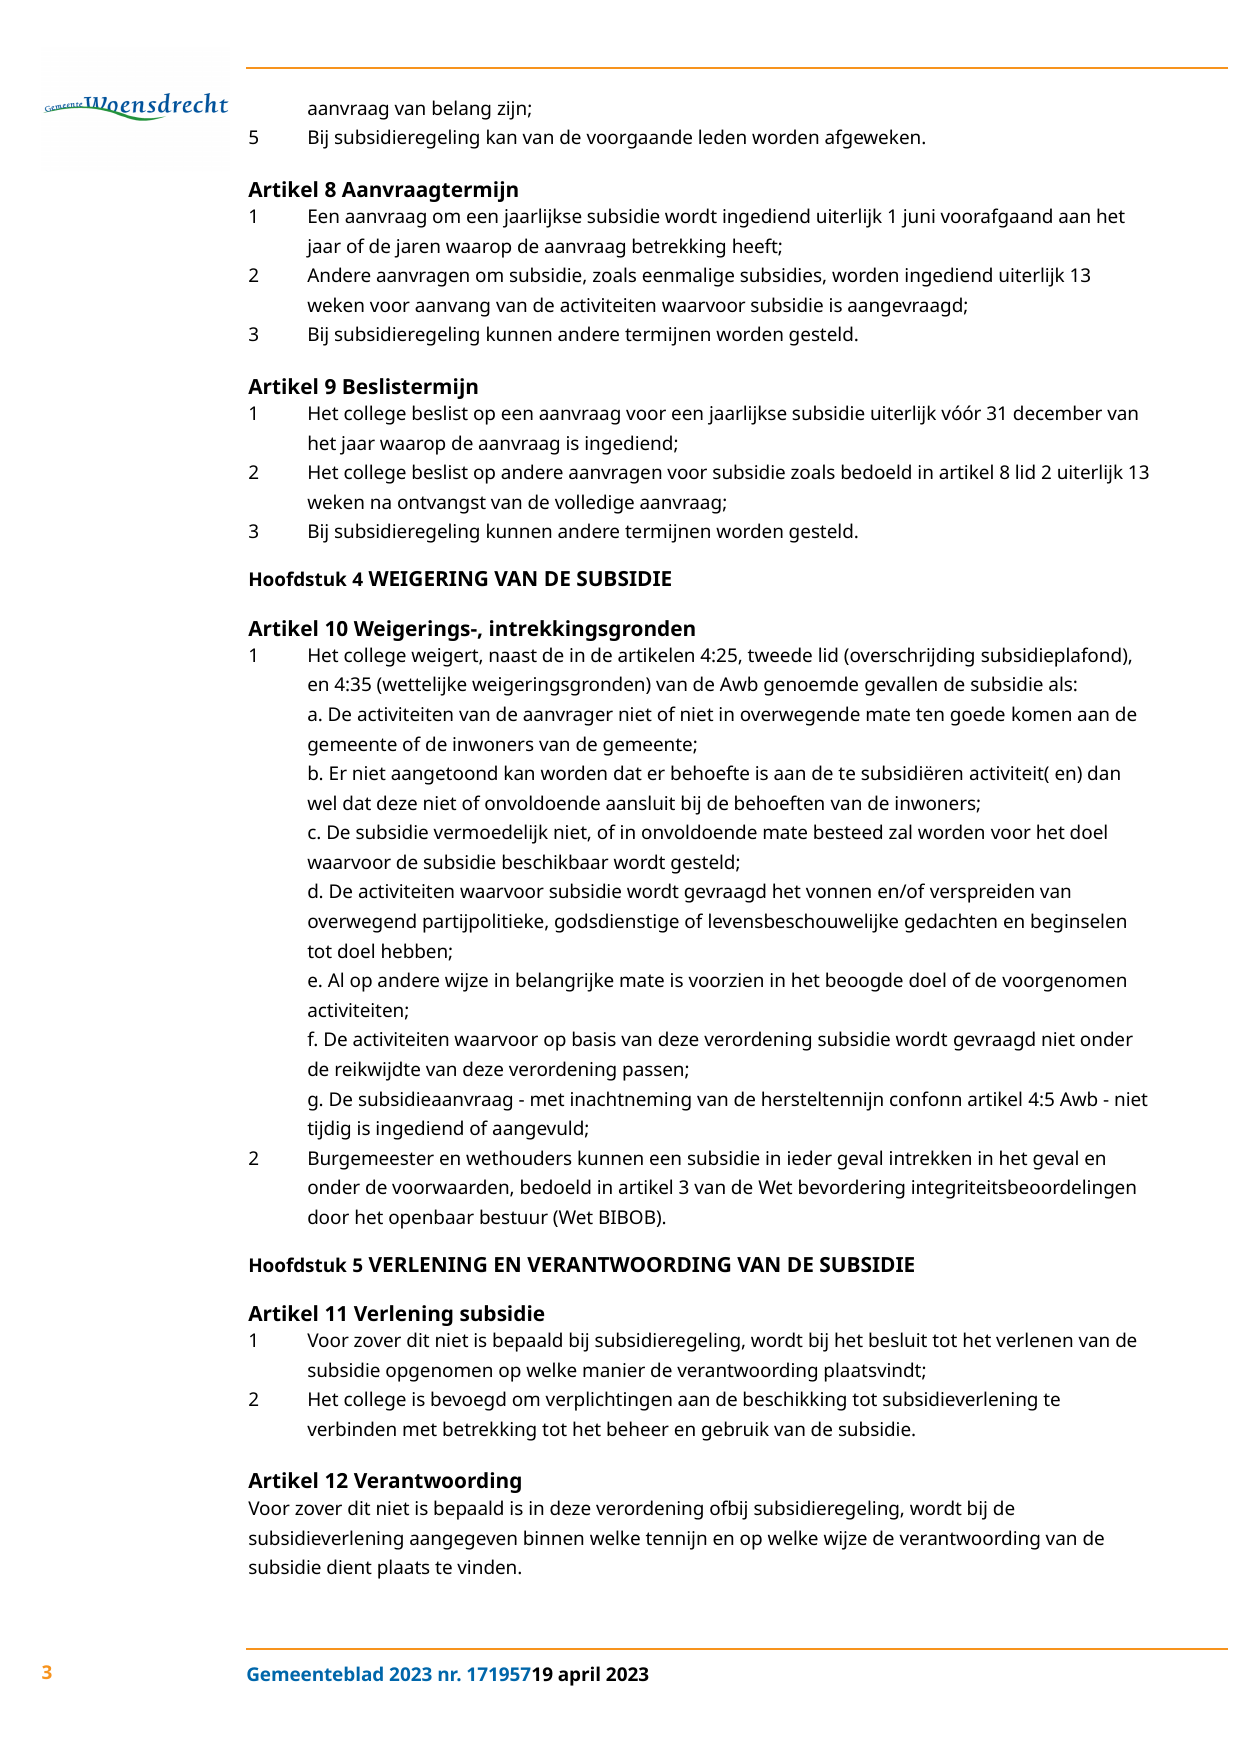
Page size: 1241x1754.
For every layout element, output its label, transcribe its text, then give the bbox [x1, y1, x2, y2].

picture [41, 47, 231, 172]
list Andere aanvragen om subsidie, zoals eenmalige subsidies, worden ingediend uiterlijk 13 weken voor aanvang van de activiteiten waarvoor subsidie is aangevraagd; [248, 262, 1152, 318]
text Artikel 12 Verantwoording [248, 1467, 1152, 1495]
list d. De activiteiten waarvoor subsidie wordt gevraagd het vonnen en/of verspreiden van overwegend partijpolitieke, godsdienstige of levensbeschouwelijke gedachten en beginselen tot doel hebben; [248, 879, 1152, 964]
list b. Er niet aangetoond kan worden dat er behoefte is aan de te subsidiëren activiteit( en) dan wel dat deze niet of onvoldoende aansluit bij de behoeften van de inwoners; [248, 760, 1152, 816]
list a. De activiteiten van de aanvrager niet of niet in overwegende mate ten goede komen aan de gemeente of de inwoners van de gemeente; [248, 701, 1152, 757]
text Artikel 10 Weigerings-, intrekkingsgronden [248, 614, 1152, 642]
text Artikel 11 Verlening subsidie [248, 1299, 1152, 1327]
text Hoofdstuk 4 WEIGERING VAN DE SUBSIDIE [248, 564, 1152, 593]
list Het college beslist op een aanvraag voor een jaarlijkse subsidie uiterlijk vóór 31 december van het jaar waarop de aanvraag is ingediend; [248, 400, 1152, 456]
list Het college is bevoegd om verplichtingen aan de beschikking tot subsidieverlening te verbinden met betrekking tot het beheer en gebruik van de subsidie. [248, 1387, 1152, 1442]
list f. De activiteiten waarvoor op basis van deze verordening subsidie wordt gevraagd niet onder de reikwijdte van deze verordening passen; [248, 1027, 1152, 1082]
text Artikel 8 Aanvraagtermijn [248, 175, 1152, 203]
list Bij subsidieregeling kunnen andere termijnen worden gesteld. [248, 322, 1152, 347]
list Bij subsidieregeling kan van de voorgaande leden worden afgeweken. [248, 124, 1152, 150]
text Voor zover dit niet is bepaald is in deze verordening ofbij subsidieregeling, wordt bij de subsidieverlening aangegeven binnen welke tennijn en op welke wijze de verantwoording van de subsidie dient plaats te vinden. [248, 1495, 1152, 1580]
text Hoofdstuk 5 VERLENING EN VERANTWOORDING VAN DE SUBSIDIE [248, 1250, 1152, 1278]
list Voor zover dit niet is bepaald bij subsidieregeling, wordt bij het besluit tot het verlenen van de subsidie opgenomen op welke manier de verantwoording plaatsvindt; [248, 1327, 1152, 1383]
list Burgemeester en wethouders kunnen een subsidie in ieder geval intrekken in het geval en onder de voorwaarden, bedoeld in artikel 3 van de Wet bevordering integriteitsbeoordelingen door het openbaar bestuur (Wet BIBOB). [248, 1145, 1152, 1230]
list e. Al op andere wijze in belangrijke mate is voorzien in het beoogde doel of de voorgenomen activiteiten; [248, 967, 1152, 1023]
list Het college weigert, naast de in de artikelen 4:25, tweede lid (overschrijding subsidieplafond), en 4:35 (wettelijke weigeringsgronden) van de Awb genoemde gevallen de subsidie als: [248, 642, 1152, 697]
list c. De subsidie vermoedelijk niet, of in onvoldoende mate besteed zal worden voor het doel waarvoor de subsidie beschikbaar wordt gesteld; [248, 819, 1152, 875]
list g. De subsidieaanvraag - met inachtneming van de hersteltennijn confonn artikel 4:5 Awb - niet tijdig is ingediend of aangevuld; [248, 1086, 1152, 1141]
list Het college beslist op andere aanvragen voor subsidie zoals bedoeld in artikel 8 lid 2 uiterlijk 13 weken na ontvangst van de volledige aanvraag; [248, 459, 1152, 515]
list Bij subsidieregeling kunnen andere termijnen worden gesteld. [248, 519, 1152, 544]
list Een aanvraag om een jaarlijkse subsidie wordt ingediend uiterlijk 1 juni voorafgaand aan het jaar of de jaren waarop de aanvraag betrekking heeft; [248, 203, 1152, 258]
text Artikel 9 Beslistermijn [248, 372, 1152, 400]
list aanvraag van belang zijn; [248, 95, 1152, 121]
